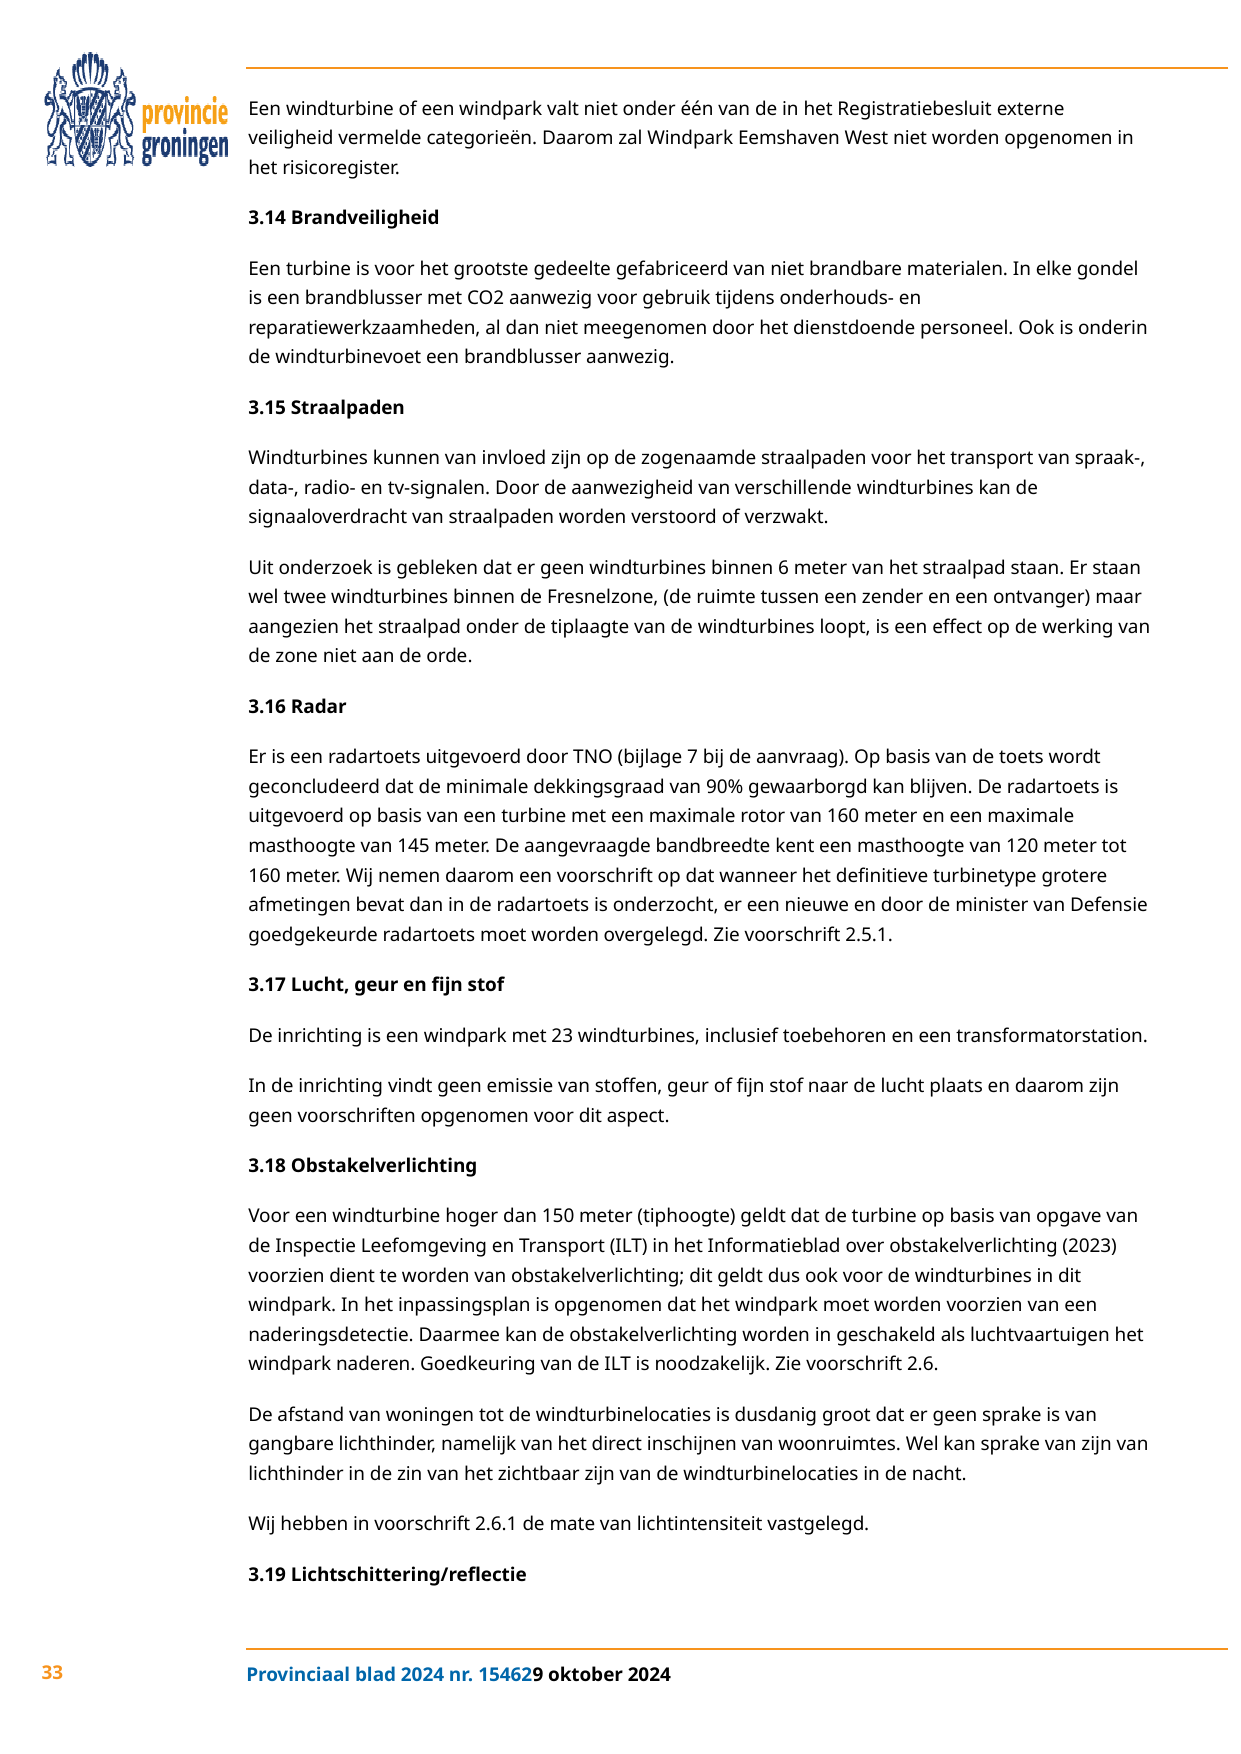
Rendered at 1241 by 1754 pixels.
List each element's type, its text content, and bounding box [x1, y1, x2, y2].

text 3.14 Brandveiligheid [248, 204, 1152, 230]
text Voor een windturbine hoger dan 150 meter (tiphoogte) geldt dat de turbine op basis van opgave van de Inspectie Leefomgeving en Transport (ILT) in het Informatieblad over obstakelverlichting (2023) voorzien dient te worden van obstakelverlichting; dit geldt dus ook voor de windturbines in dit windpark. In het inpassingsplan is opgenomen dat het windpark moet worden voorzien van een naderingsdetectie. Daarmee kan de obstakelverlichting worden in geschakeld als luchtvaartuigen het windpark naderen. Goedkeuring van de ILT is noodzakelijk. Zie voorschrift 2.6. [248, 1203, 1152, 1376]
text 3.16 Radar [248, 693, 1152, 719]
text Een turbine is voor het grootste gedeelte gefabriceerd van niet brandbare materialen. In elke gondel is een brandblusser met CO2 aanwezig voor gebruik tijdens onderhouds- en reparatiewerkzaamheden, al dan niet meegenomen door het dienstdoende personeel. Ook is onderin de windturbinevoet een brandblusser aanwezig. [248, 255, 1152, 369]
text Windturbines kunnen van invloed zijn op de zogenaamde straalpaden voor het transport van spraak-, data-, radio- en tv-signalen. Door de aanwezigheid van verschillende windturbines kan de signaaloverdracht van straalpaden worden verstoord of verzwakt. [248, 444, 1152, 529]
text Een windturbine of een windpark valt niet onder één van de in het Registratiebesluit externe veiligheid vermelde categorieën. Daarom zal Windpark Eemshaven West niet worden opgenomen in het risicoregister. [248, 95, 1152, 180]
picture [41, 47, 231, 172]
text 3.15 Straalpaden [248, 394, 1152, 420]
text In de inrichting vindt geen emissie van stoffen, geur of fijn stof naar de lucht plaats en daarom zijn geen voorschriften opgenomen voor dit aspect. [248, 1072, 1152, 1128]
text Uit onderzoek is gebleken dat er geen windturbines binnen 6 meter van het straalpad staan. Er staan wel twee windturbines binnen de Fresnelzone, (de ruimte tussen een zender en een ontvanger) maar aangezien het straalpad onder de tiplaagte van de windturbines loopt, is een effect op de werking van de zone niet aan de orde. [248, 554, 1152, 668]
text Er is een radartoets uitgevoerd door TNO (bijlage 7 bij de aanvraag). Op basis van de toets wordt geconcludeerd dat de minimale dekkingsgraad van 90% gewaarborgd kan blijven. De radartoets is uitgevoerd op basis van een turbine met een maximale rotor van 160 meter en een maximale masthoogte van 145 meter. De aangevraagde bandbreedte kent een masthoogte van 120 meter tot 160 meter. Wij nemen daarom een voorschrift op dat wanneer het definitieve turbinetype grotere afmetingen bevat dan in de radartoets is onderzocht, er een nieuwe en door de minister van Defensie goedgekeurde radartoets moet worden overgelegd. Zie voorschrift 2.5.1. [248, 743, 1152, 947]
text De afstand van woningen tot de windturbinelocaties is dusdanig groot dat er geen sprake is van gangbare lichthinder, namelijk van het direct inschijnen van woonruimtes. Wel kan sprake van zijn van lichthinder in de zin van het zichtbaar zijn van de windturbinelocaties in de nacht. [248, 1401, 1152, 1486]
text De inrichting is een windpark met 23 windturbines, inclusief toebehoren en een transformatorstation. [248, 1022, 1152, 1048]
text 3.19 Lichtschittering/reflectie [248, 1561, 1152, 1587]
text 3.17 Lucht, geur en fijn stof [248, 971, 1152, 997]
text Wij hebben in voorschrift 2.6.1 de mate van lichtintensiteit vastgelegd. [248, 1511, 1152, 1536]
text 3.18 Obstakelverlichting [248, 1152, 1152, 1178]
